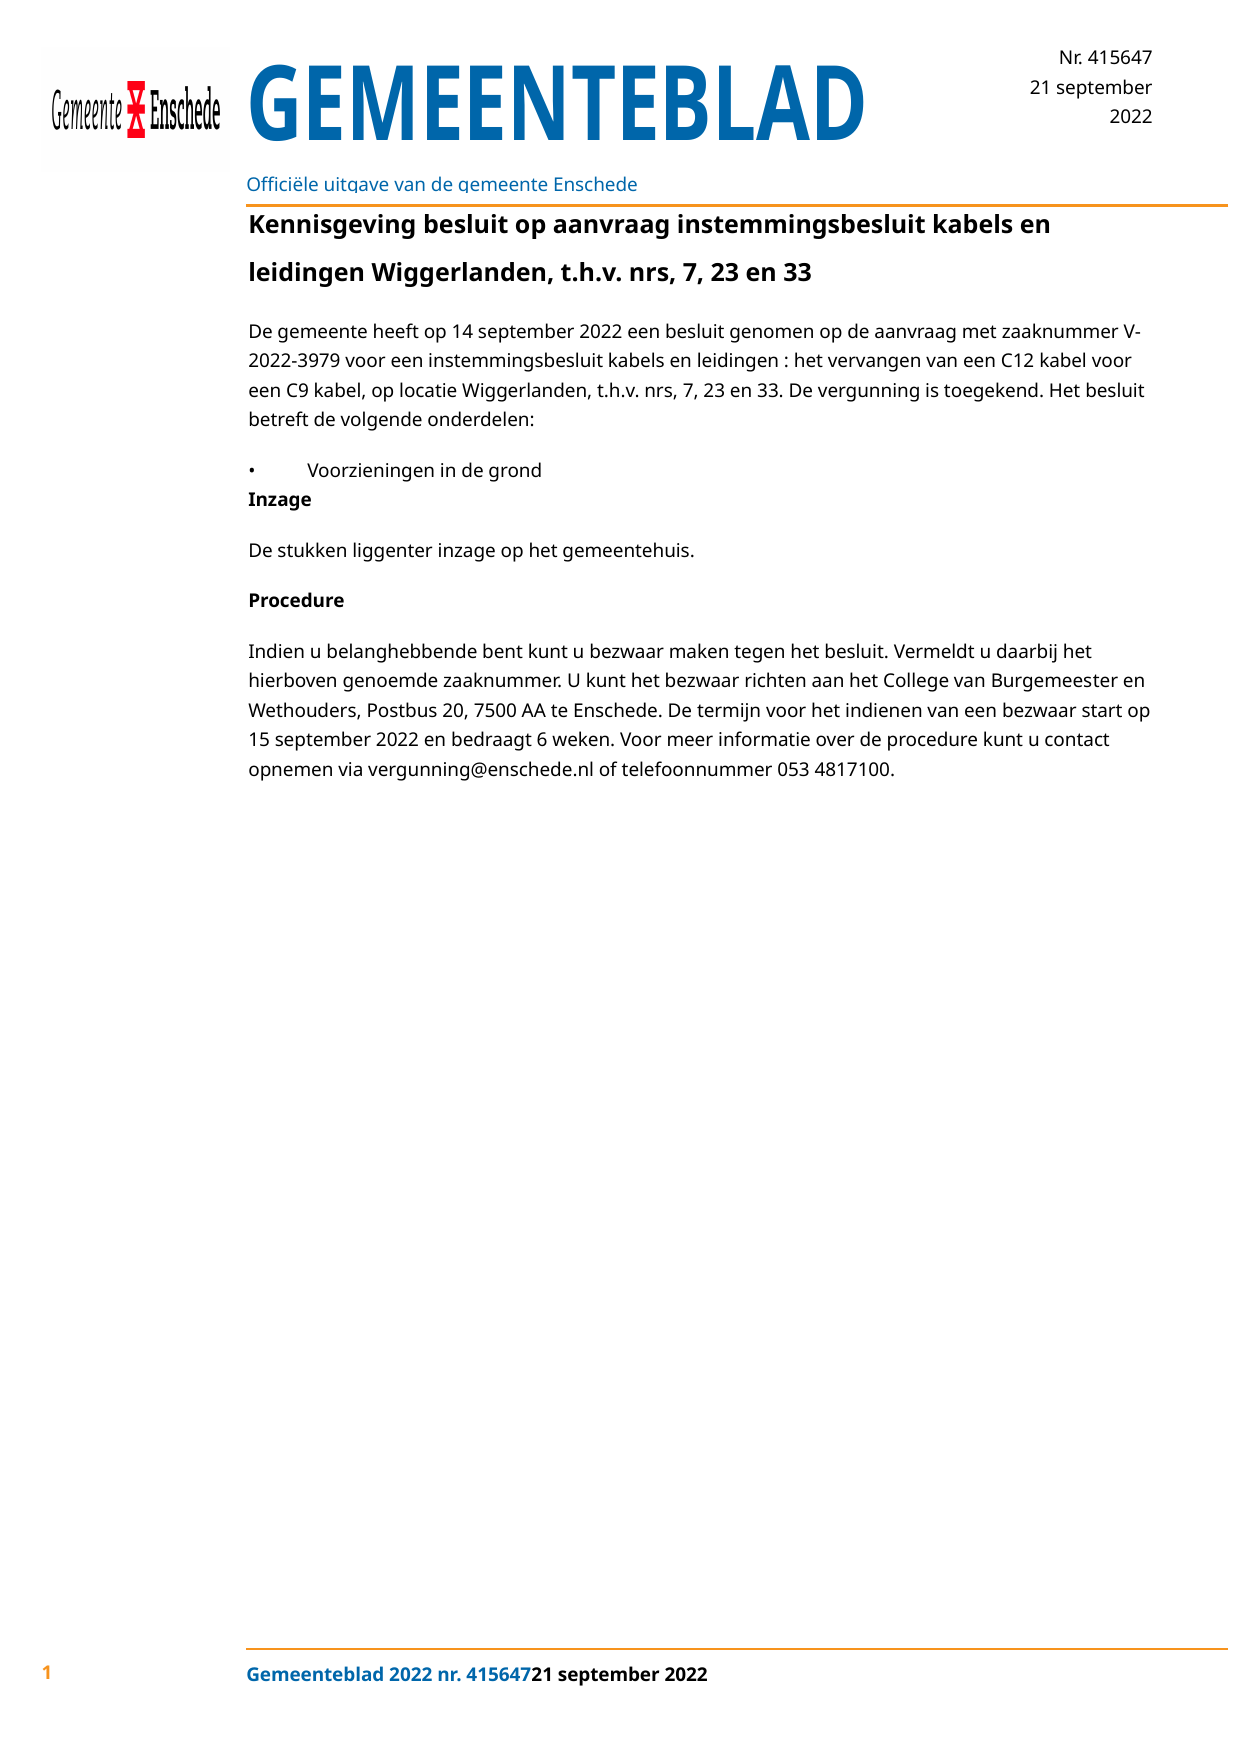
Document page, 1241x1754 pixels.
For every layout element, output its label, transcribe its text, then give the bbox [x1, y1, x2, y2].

text De stukken liggenter inzage op het gemeentehuis. [248, 537, 1152, 563]
list Voorzieningen in de grond [248, 457, 1152, 483]
text De gemeente heeft op 14 september 2022 een besluit genomen op de aanvraag met zaaknummer V-2022-3979 voor een instemmingsbesluit kabels en leidingen : het vervangen van een C12 kabel voor een C9 kabel, op locatie Wiggerlanden, t.h.v. nrs, 7, 23 en 33. De vergunning is toegekend. Het besluit betreft de volgende onderdelen: [248, 318, 1152, 432]
text Inzage [248, 487, 1152, 512]
picture [41, 47, 231, 172]
text Kennisgeving besluit op aanvraag instemmingsbesluit kabels en leidingen Wiggerlanden, t.h.v. nrs, 7, 23 en 33 [248, 207, 1152, 288]
text Indien u belanghebbende bent kunt u bezwaar maken tegen het besluit. Vermeldt u daarbij het hierboven genoemde zaaknummer. U kunt het bezwaar richten aan het College van Burgemees­ter en Wethouders, Postbus 20, 7500 AA te Enschede. De termijn voor het indienen van een bezwaar start op 15 september 2022 en bedraagt 6 weken. Voor meer informatie over de procedure kunt u contact opnemen via vergunning@enschede.nl of telefoonnummer 053 4817100. [248, 638, 1152, 782]
text Procedure [248, 587, 1152, 613]
